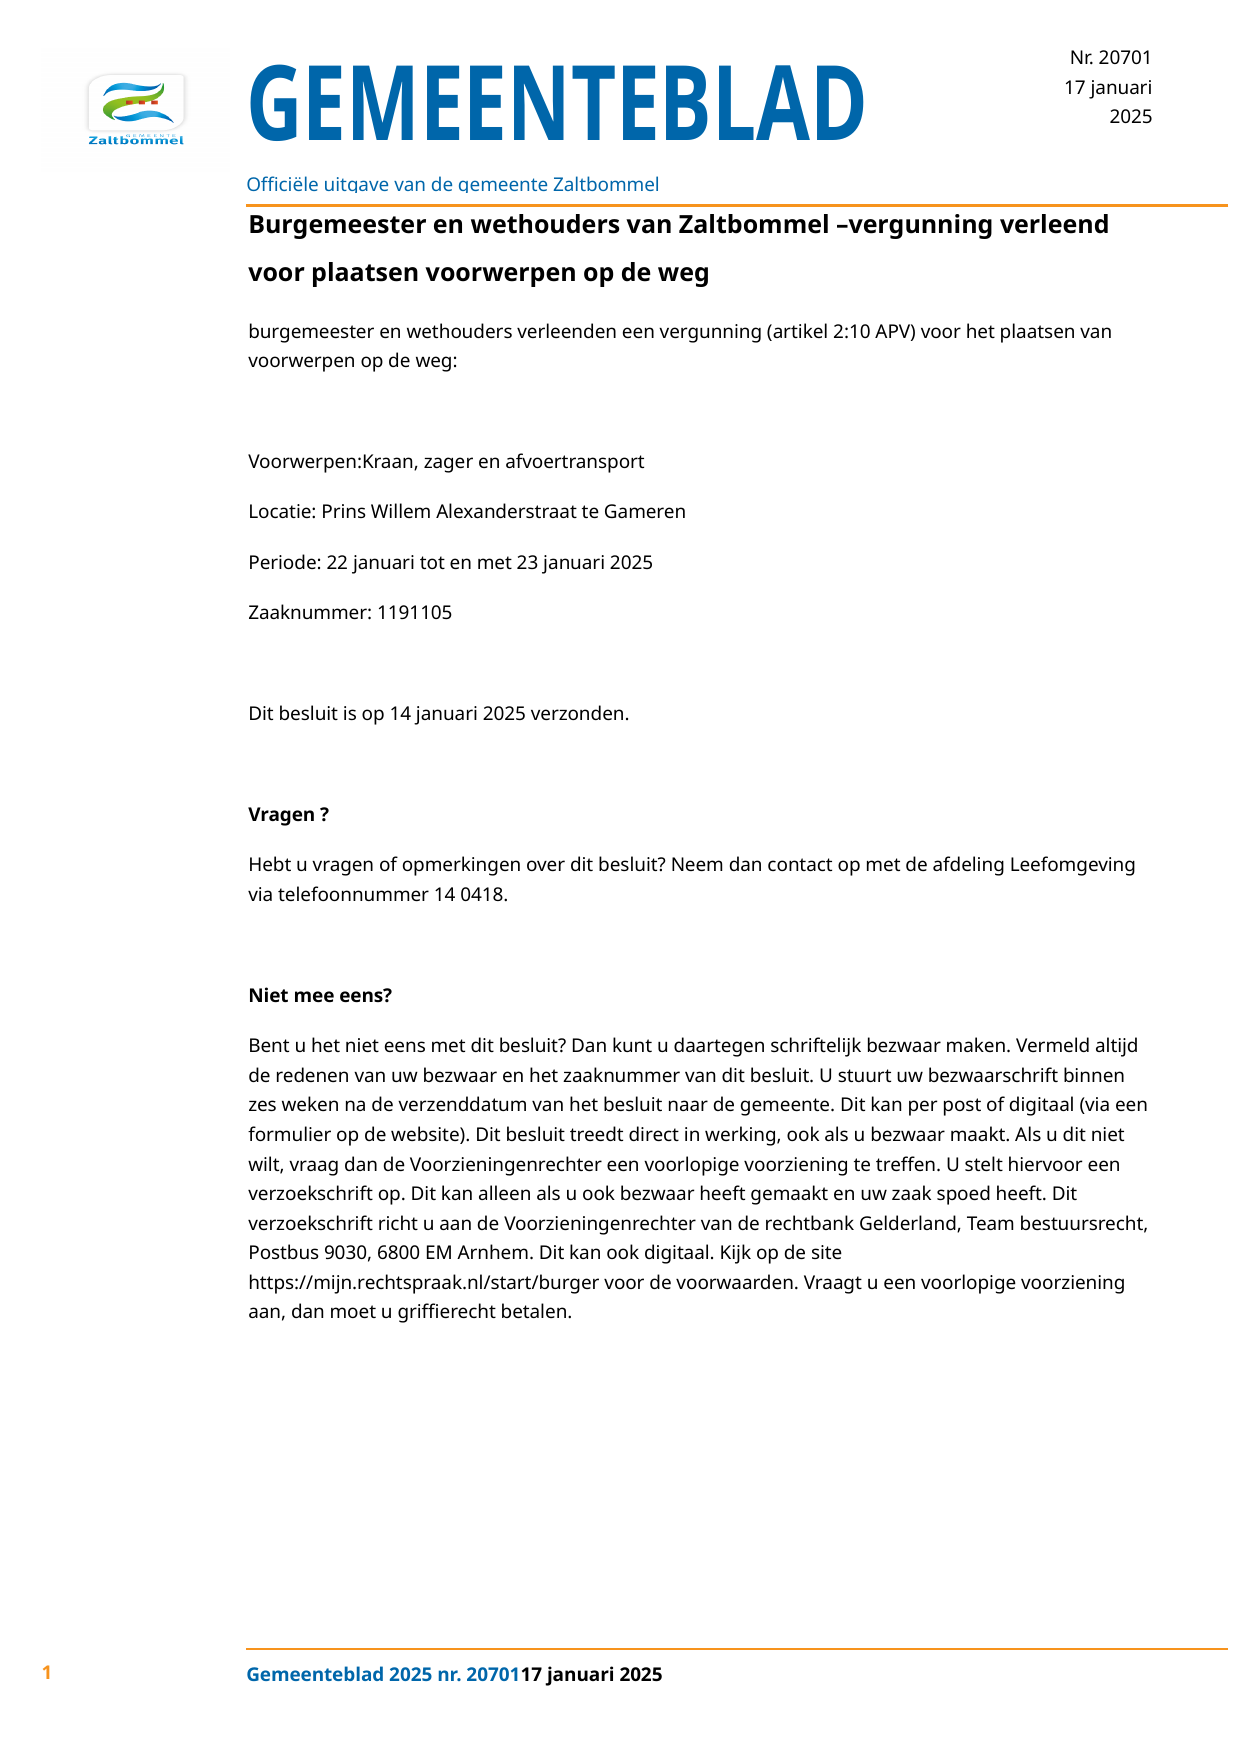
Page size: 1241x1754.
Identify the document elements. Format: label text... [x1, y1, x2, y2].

text Burgemeester en wethouders van Zaltbommel –vergunning verleend voor plaatsen voorwerpen op de weg [248, 207, 1152, 288]
text Voorwerpen:Kraan, zager en afvoertransport [248, 448, 1152, 474]
text burgemeester en wethouders verleenden een vergunning (artikel 2:10 APV) voor het plaatsen van voorwerpen op de weg: [248, 318, 1152, 373]
text Niet mee eens? [248, 982, 1152, 1008]
text Vragen ? [248, 801, 1152, 827]
text Dit besluit is op 14 januari 2025 verzonden. [248, 700, 1152, 726]
text Zaaknummer: 1191105 [248, 599, 1152, 625]
text Hebt u vragen of opmerkingen over dit besluit? Neem dan contact op met de afdeling Leefomgeving via telefoonnummer 14 0418. [248, 852, 1152, 907]
text Bent u het niet eens met dit besluit? Dan kunt u daartegen schriftelijk bezwaar maken. Vermeld altijd de redenen van uw bezwaar en het zaaknummer van dit besluit. U stuurt uw bezwaarschrift binnen zes weken na de verzenddatum van het besluit naar de gemeente. Dit kan per post of digitaal (via een formulier op de website). Dit besluit treedt direct in werking, ook als u bezwaar maakt. Als u dit niet wilt, vraag dan de Voorzieningenrechter een voorlopige voorziening te treffen. U stelt hiervoor een verzoekschrift op. Dit kan alleen als u ook bezwaar heeft gemaakt en uw zaak spoed heeft. Dit verzoekschrift richt u aan de Voorzieningenrechter van de rechtbank Gelderland, Team bestuursrecht, Postbus 9030, 6800 EM Arnhem. Dit kan ook digitaal. Kijk op de site https://mijn.rechtspraak.nl/start/burger voor de voorwaarden. Vraagt u een voorlopige voorziening aan, dan moet u griffierecht betalen. [248, 1032, 1152, 1324]
picture [41, 47, 231, 172]
text Locatie: Prins Willem Alexanderstraat te Gameren [248, 499, 1152, 524]
text Periode: 22 januari tot en met 23 januari 2025 [248, 549, 1152, 575]
